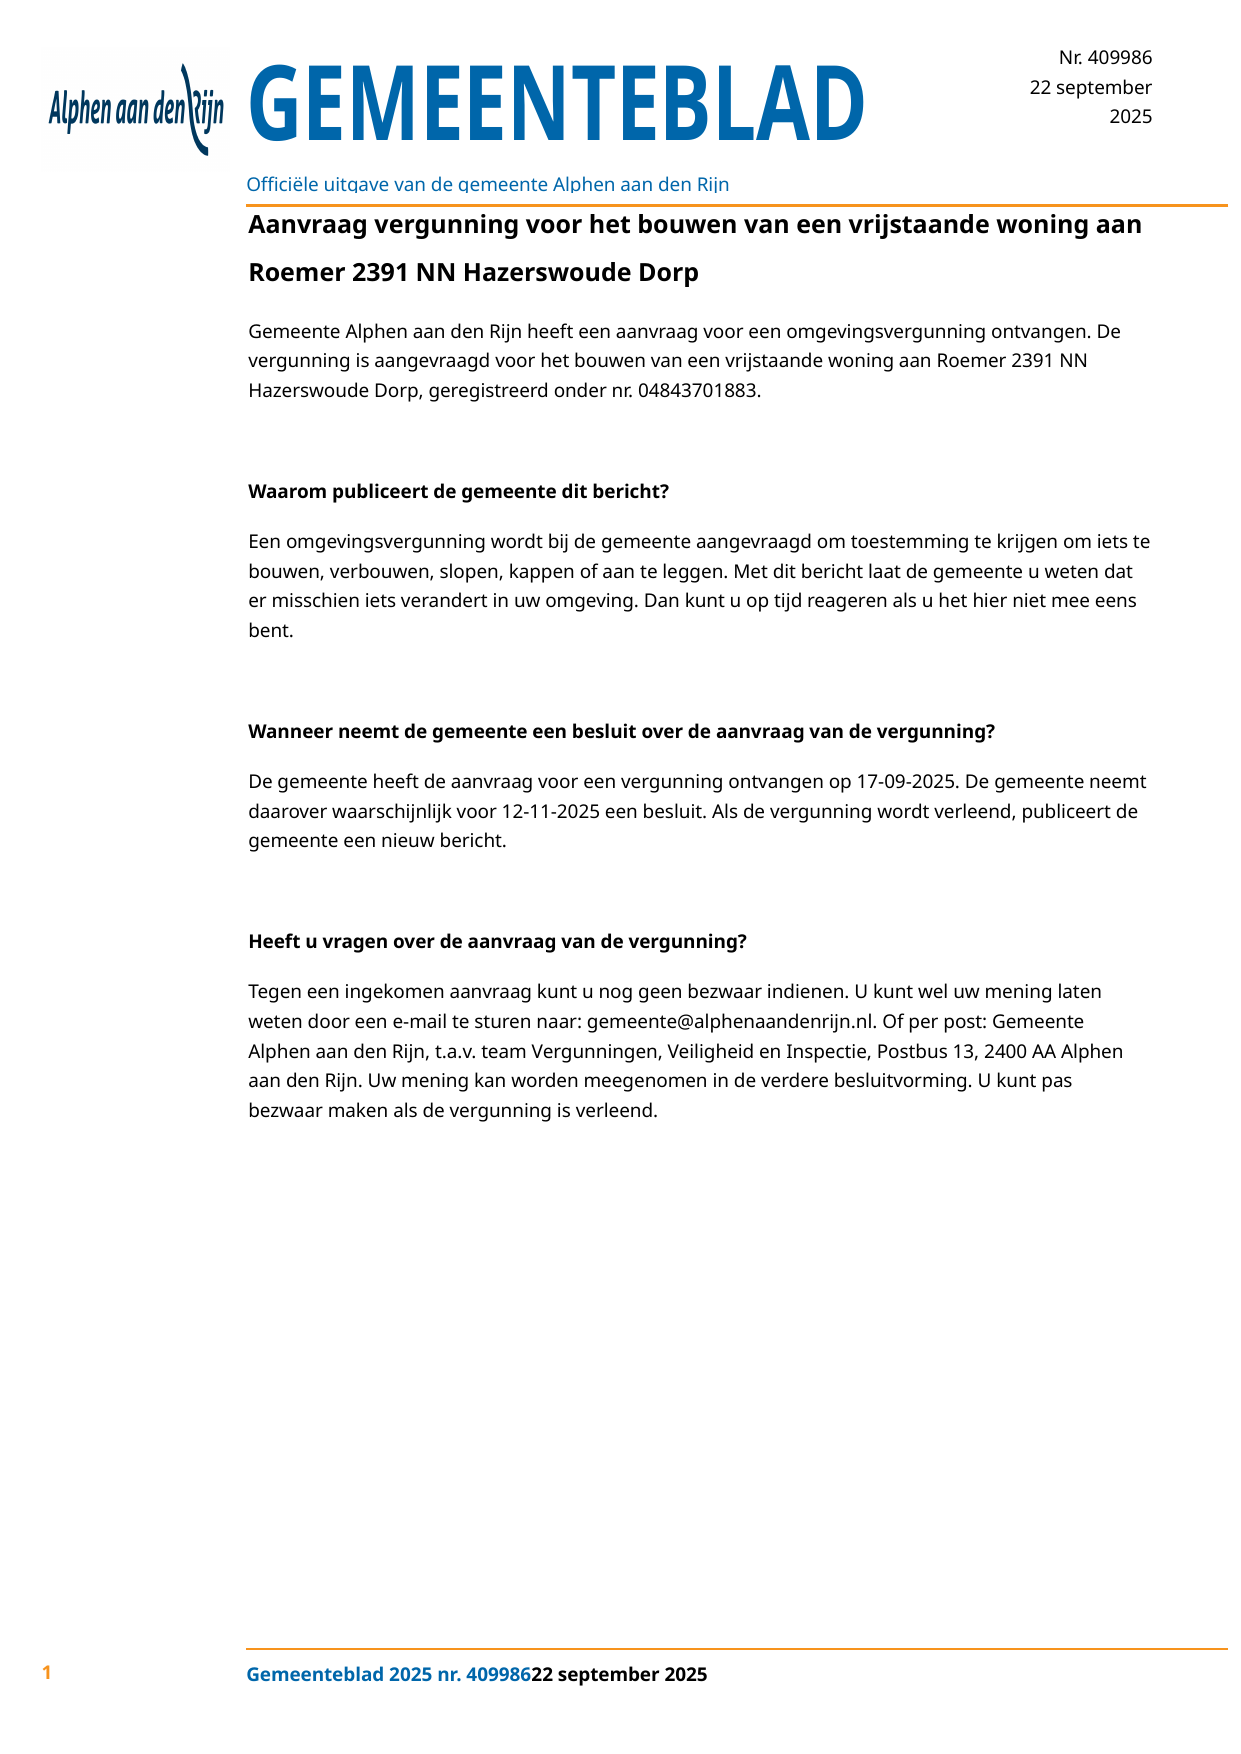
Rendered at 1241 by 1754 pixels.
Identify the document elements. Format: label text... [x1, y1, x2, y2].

text Een omgevingsvergunning wordt bij de gemeente aangevraagd om toestemming te krijgen om iets te bouwen, verbouwen, slopen, kappen of aan te leggen. Met dit bericht laat de gemeente u weten dat er misschien iets verandert in uw omgeving. Dan kunt u op tijd reageren als u het hier niet mee eens bent. [248, 528, 1152, 643]
picture [41, 47, 231, 172]
text Heeft u vragen over de aanvraag van de vergunning? [248, 928, 1152, 954]
text Wanneer neemt de gemeente een besluit over de aanvraag van de vergunning? [248, 718, 1152, 744]
text Gemeente Alphen aan den Rijn heeft een aanvraag voor een omgevingsvergunning ontvangen. De vergunning is aangevraagd voor het bouwen van een vrijstaande woning aan Roemer 2391 NN Hazerswoude Dorp, geregistreerd onder nr. 04843701883. [248, 318, 1152, 403]
text Tegen een ingekomen aanvraag kunt u nog geen bezwaar indienen. U kunt wel uw mening laten weten door een e-mail te sturen naar: gemeente@alphenaandenrijn.nl. Of per post: Gemeente Alphen aan den Rijn, t.a.v. team Vergunningen, Veiligheid en Inspectie, Postbus 13, 2400 AA Alphen aan den Rijn. Uw mening kan worden meegenomen in de verdere besluitvorming. U kunt pas bezwaar maken als de vergunning is verleend. [248, 979, 1152, 1123]
text De gemeente heeft de aanvraag voor een vergunning ontvangen op 17-09-2025. De gemeente neemt daarover waarschijnlijk voor 12-11-2025 een besluit. Als de vergunning wordt verleend, publiceert de gemeente een nieuw bericht. [248, 768, 1152, 853]
text Waarom publiceert de gemeente dit bericht? [248, 478, 1152, 504]
text Aanvraag vergunning voor het bouwen van een vrijstaande woning aan Roemer 2391 NN Hazerswoude Dorp [248, 207, 1152, 288]
